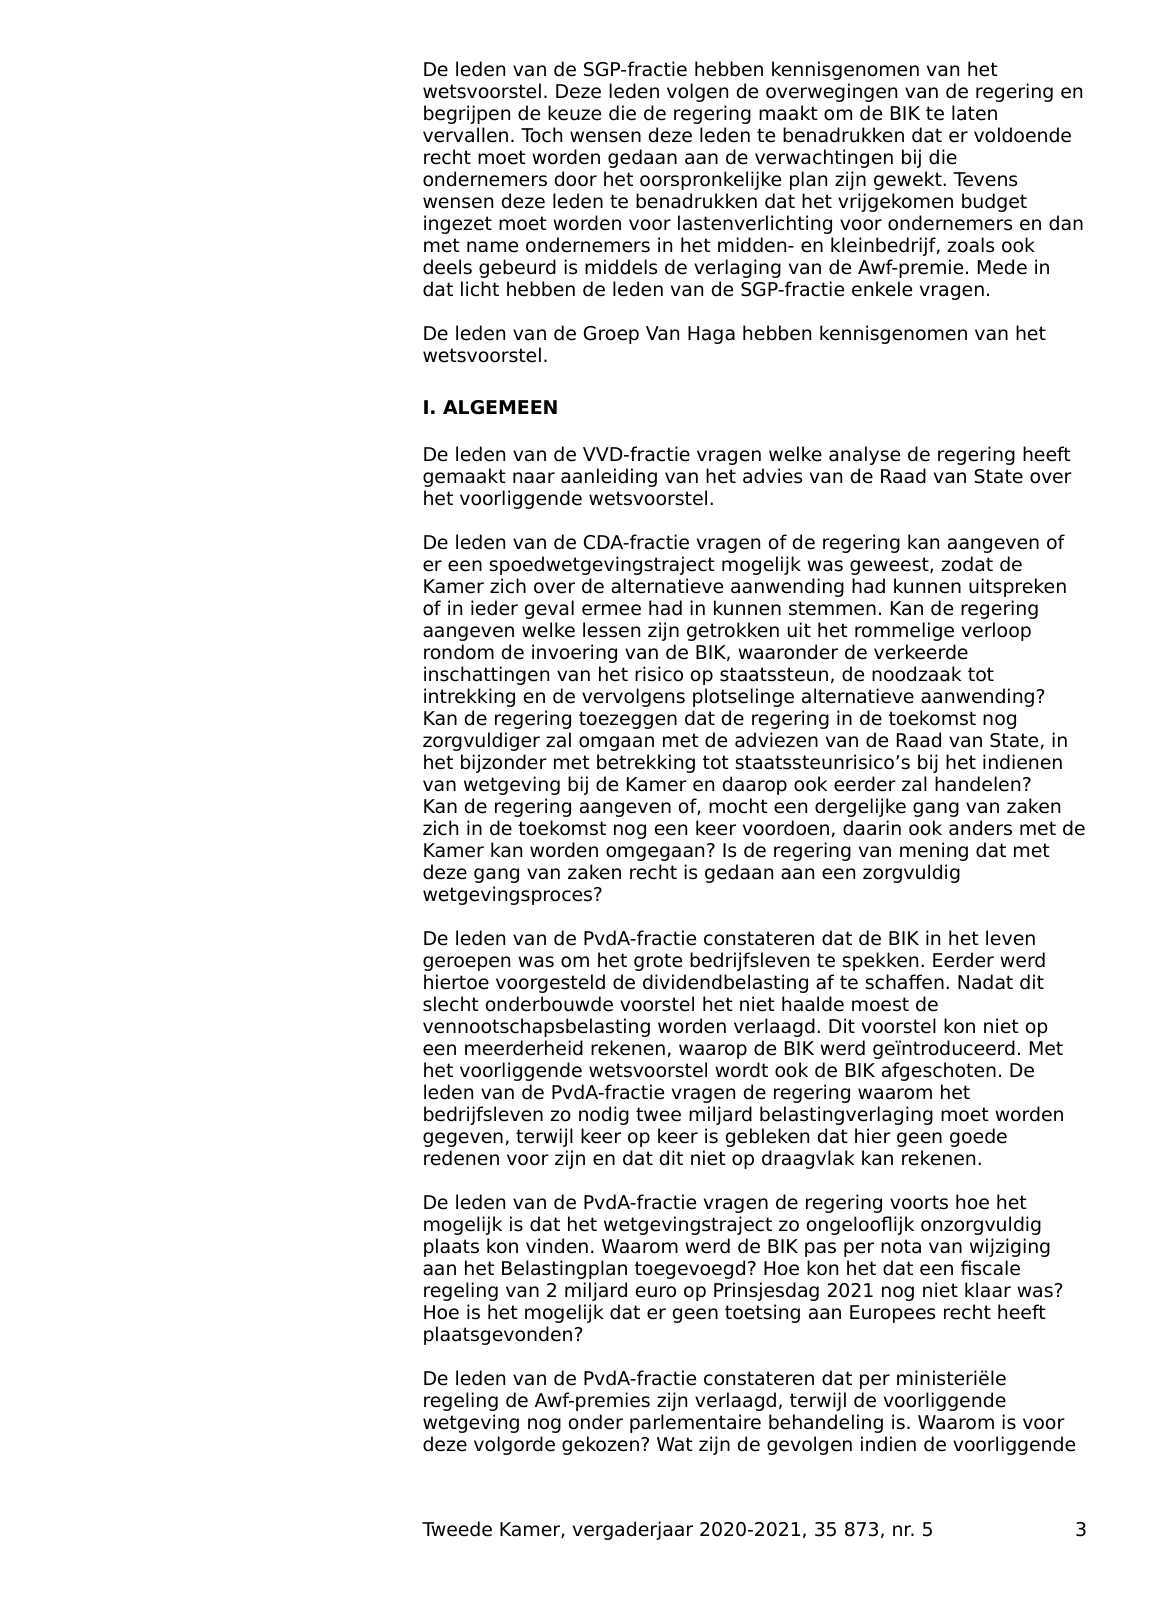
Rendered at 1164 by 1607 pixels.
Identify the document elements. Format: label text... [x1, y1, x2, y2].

text De leden van de Groep Van Haga hebben kennisgenomen van het wetsvoorstel. [422, 323, 1087, 367]
text De leden van de PvdA-fractie constateren dat per ministeriële regeling de Awf-premies zijn verlaagd, terwijl de voorliggende wetgeving nog onder parlementaire behandeling is. Waarom is voor deze volgorde gekozen? Wat zijn de gevolgen indien de voorliggende [422, 1368, 1087, 1456]
text De leden van de CDA-fractie vragen of de regering kan aangeven of er een spoedwetgevingstraject mogelijk was geweest, zodat de Kamer zich over de alternatieve aanwending had kunnen uitspreken of in ieder geval ermee had in kunnen stemmen. Kan de regering aangeven welke lessen zijn getrokken uit het rommelige verloop rondom de invoering van de BIK, waaronder de verkeerde inschattingen van het risico op staatssteun, de noodzaak tot intrekking en de vervolgens plotselinge alternatieve aanwending? Kan de regering toezeggen dat de regering in de toekomst nog zorgvuldiger zal omgaan met de adviezen van de Raad van State, in het bijzonder met betrekking tot staatssteunrisico’s bij het indienen van wetgeving bij de Kamer en daarop ook eerder zal handelen? [422, 532, 1087, 796]
text De leden van de PvdA-fractie vragen de regering voorts hoe het mogelijk is dat het wetgevingstraject zo ongelooflijk onzorgvuldig plaats kon vinden. Waarom werd de BIK pas per nota van wijziging aan het Belastingplan toegevoegd? Hoe kon het dat een fiscale regeling van 2 miljard euro op Prinsjesdag 2021 nog niet klaar was? Hoe is het mogelijk dat er geen toetsing aan Europees recht heeft plaatsgevonden? [422, 1192, 1087, 1346]
subtitle I. ALGEMEEN [422, 397, 1087, 419]
text De leden van de PvdA-fractie constateren dat de BIK in het leven geroepen was om het grote bedrijfsleven te spekken. Eerder werd hiertoe voorgesteld de dividendbelasting af te schaffen. Nadat dit slecht onderbouwde voorstel het niet haalde moest de vennootschapsbelasting worden verlaagd. Dit voorstel kon niet op een meerderheid rekenen, waarop de BIK werd geïntroduceerd. Met het voorliggende wetsvoorstel wordt ook de BIK afgeschoten. De leden van de PvdA-fractie vragen de regering waarom het bedrijfsleven zo nodig twee miljard belastingverlaging moet worden gegeven, terwijl keer op keer is gebleken dat hier geen goede redenen voor zijn en dat dit niet op draagvlak kan rekenen. [422, 928, 1087, 1170]
text De leden van de SGP-fractie hebben kennisgenomen van het wetsvoorstel. Deze leden volgen de overwegingen van de regering en begrijpen de keuze die de regering maakt om de BIK te laten vervallen. Toch wensen deze leden te benadrukken dat er voldoende recht moet worden gedaan aan de verwachtingen bij die ondernemers door het oorspronkelijke plan zijn gewekt. Tevens wensen deze leden te benadrukken dat het vrijgekomen budget ingezet moet worden voor lastenverlichting voor ondernemers en dan met name ondernemers in het midden- en kleinbedrijf, zoals ook deels gebeurd is middels de verlaging van de Awf-premie. Mede in dat licht hebben de leden van de SGP-fractie enkele vragen. [422, 59, 1087, 301]
text Kan de regering aangeven of, mocht een dergelijke gang van zaken zich in de toekomst nog een keer voordoen, daarin ook anders met de Kamer kan worden omgegaan? Is de regering van mening dat met deze gang van zaken recht is gedaan aan een zorgvuldig wetgevingsproces? [422, 796, 1087, 906]
text De leden van de VVD-fractie vragen welke analyse de regering heeft gemaakt naar aanleiding van het advies van de Raad van State over het voorliggende wetsvoorstel. [422, 444, 1087, 510]
